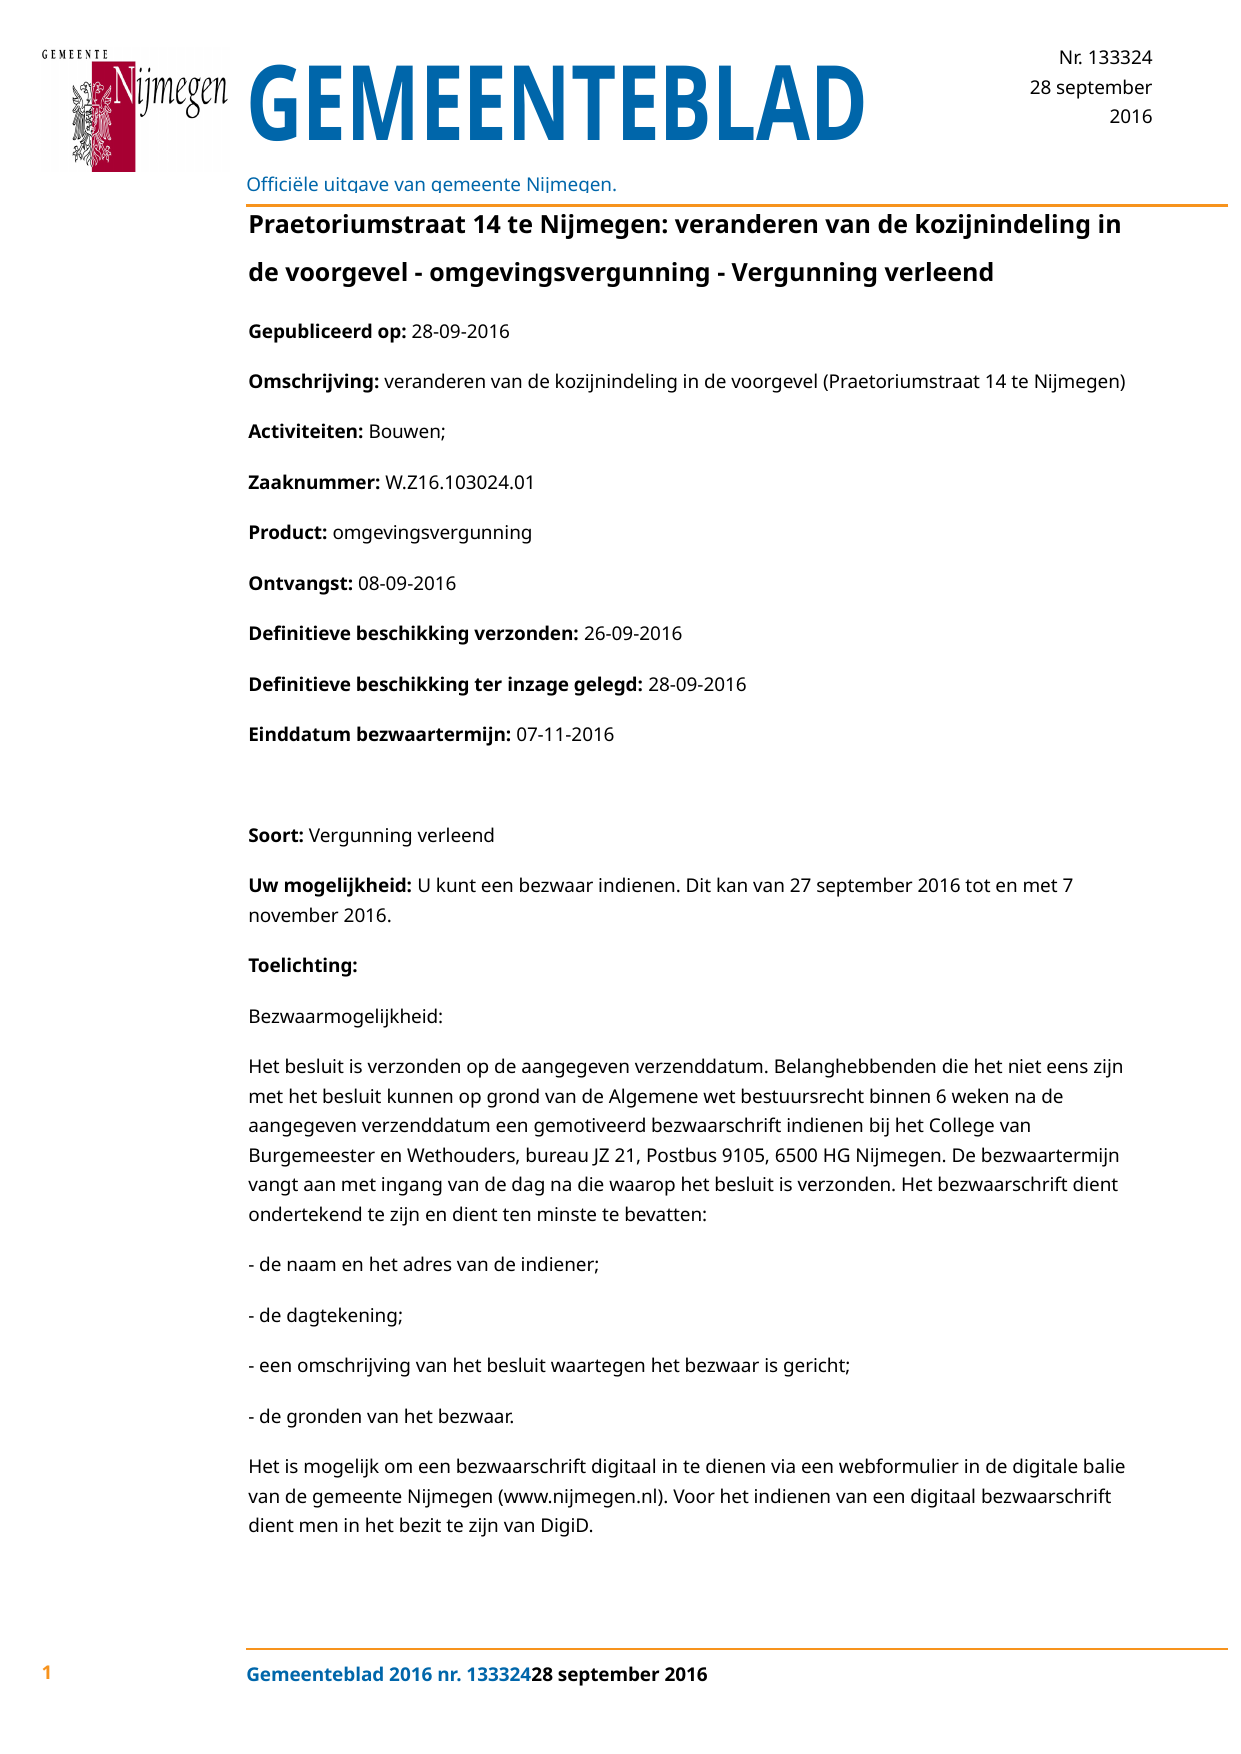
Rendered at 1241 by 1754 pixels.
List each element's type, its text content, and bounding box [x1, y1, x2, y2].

text Einddatum bezwaartermijn: 07-11-2016 [248, 721, 1152, 747]
text Soort: Vergunning verleend [248, 822, 1152, 848]
text Product: omgevingsvergunning [248, 519, 1152, 545]
text Gepubliceerd op: 28-09-2016 [248, 318, 1152, 344]
text - de dagtekening; [248, 1302, 1152, 1328]
text Uw mogelijkheid: U kunt een bezwaar indienen. Dit kan van 27 september 2016 tot en met 7 november 2016. [248, 872, 1152, 928]
text Ontvangst: 08-09-2016 [248, 570, 1152, 596]
text Praetoriumstraat 14 te Nijmegen: veranderen van de kozijnindeling in de voorgevel - omgevingsvergunning - Vergunning verleend [248, 207, 1152, 288]
text - de naam en het adres van de indiener; [248, 1252, 1152, 1277]
text Definitieve beschikking verzonden: 26-09-2016 [248, 620, 1152, 646]
text Activiteiten: Bouwen; [248, 419, 1152, 444]
text Het besluit is verzonden op de aangegeven verzenddatum. Belanghebbenden die het niet eens zijn met het besluit kunnen op grond van de Algemene wet bestuursrecht binnen 6 weken na de aangegeven verzenddatum een gemotiveerd bezwaarschrift indienen bij het College van Burgemeester en Wethouders, bureau JZ 21, Postbus 9105, 6500 HG Nijmegen. De bezwaartermijn vangt aan met ingang van de dag na die waarop het besluit is verzonden. Het bezwaarschrift dient ondertekend te zijn en dient ten minste te bevatten: [248, 1053, 1152, 1227]
text - een omschrijving van het besluit waartegen het bezwaar is gericht; [248, 1352, 1152, 1378]
text Zaaknummer: W.Z16.103024.01 [248, 469, 1152, 495]
picture [41, 47, 231, 172]
text Omschrijving: veranderen van de kozijnindeling in de voorgevel (Praetoriumstraat 14 te Nijmegen) [248, 368, 1152, 394]
text Het is mogelijk om een bezwaarschrift digitaal in te dienen via een webformulier in de digitale balie van de gemeente Nijmegen (www.nijmegen.nl). Voor het indienen van een digitaal bezwaarschrift dient men in het bezit te zijn van DigiD. [248, 1453, 1152, 1538]
text Toelichting: [248, 952, 1152, 978]
text Bezwaarmogelijkheid: [248, 1003, 1152, 1029]
text - de gronden van het bezwaar. [248, 1403, 1152, 1429]
text Definitieve beschikking ter inzage gelegd: 28-09-2016 [248, 671, 1152, 697]
